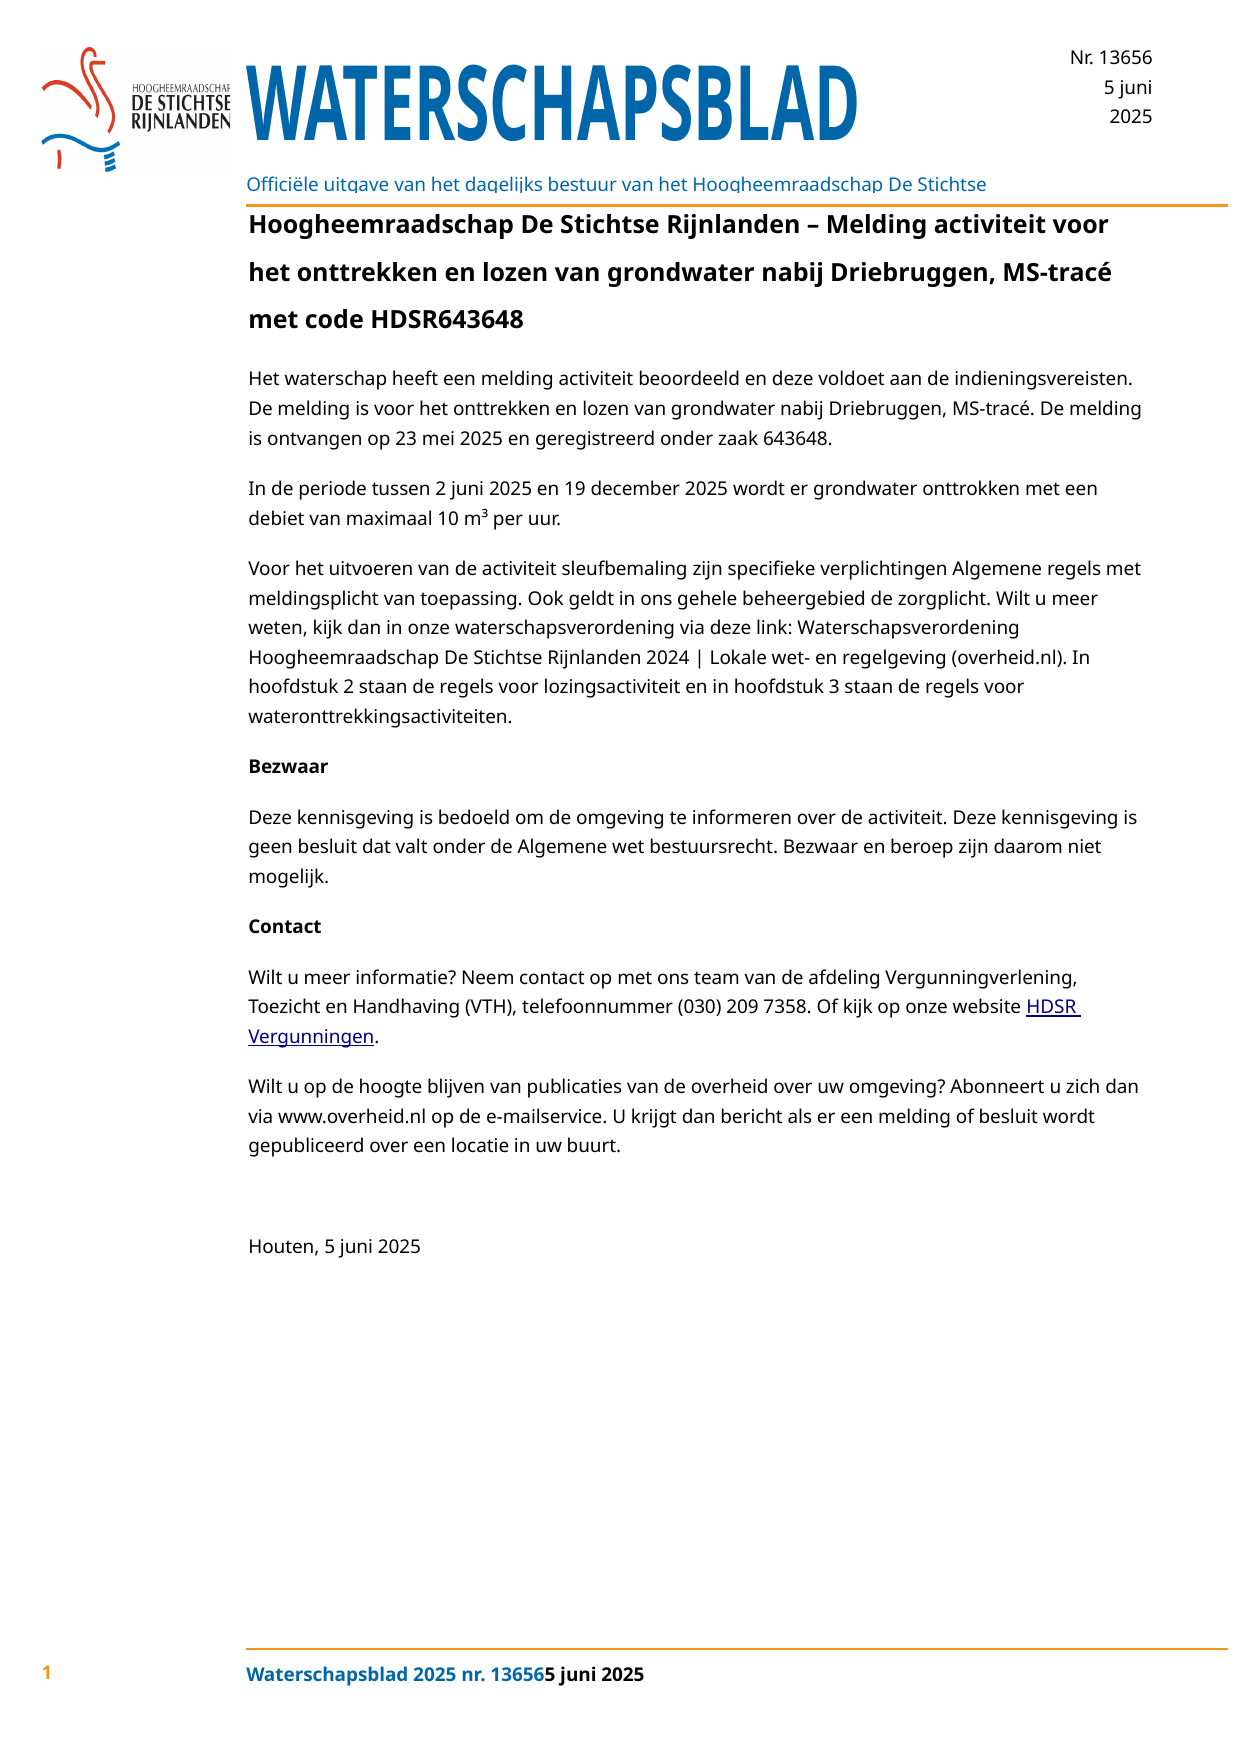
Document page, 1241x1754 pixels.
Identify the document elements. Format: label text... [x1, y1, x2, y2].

text Voor het uitvoeren van de activiteit sleufbemaling zijn specifieke verplichtingen Algemene regels met meldingsplicht van toepassing. Ook geldt in ons gehele beheergebied de zorgplicht. Wilt u meer weten, kijk dan in onze waterschapsverordening via deze link: Waterschapsverordening Hoogheemraadschap De Stichtse Rijnlanden 2024 | Lokale wet- en regelgeving (overheid.nl). In hoofdstuk 2 staan de regels voor lozingsactiviteit en in hoofdstuk 3 staan de regels voor wateronttrekkingsactiviteiten. [248, 555, 1152, 729]
picture [41, 47, 231, 172]
text Houten, 5 juni 2025 [248, 1233, 1152, 1259]
text Contact [248, 913, 1152, 939]
text Wilt u meer informatie? Neem contact op met ons team van de afdeling Vergunningverlening, Toezicht en Handhaving (VTH), telefoonnummer (030) 209 7358. Of kijk op onze website HDSR Vergunningen. [248, 964, 1152, 1049]
text Wilt u op de hoogte blijven van publicaties van de overheid over uw omgeving? Abonneert u zich dan via www.overheid.nl op de e-mailservice. U krijgt dan bericht als er een melding of besluit wordt gepubliceerd over een locatie in uw buurt. [248, 1073, 1152, 1158]
text Deze kennisgeving is bedoeld om de omgeving te informeren over de activiteit. Deze kennisgeving is geen besluit dat valt onder de Algemene wet bestuursrecht. Bezwaar en beroep zijn daarom niet mogelijk. [248, 804, 1152, 889]
text Bezwaar [248, 753, 1152, 779]
text Hoogheemraadschap De Stichtse Rijnlanden – Melding activiteit voor het onttrekken en lozen van grondwater nabij Driebruggen, MS-tracé met code HDSR643648 [248, 207, 1152, 336]
text In de periode tussen 2 juni 2025 en 19 december 2025 wordt er grondwater onttrokken met een debiet van maximaal 10 m³ per uur. [248, 475, 1152, 530]
text Het waterschap heeft een melding activiteit beoordeeld en deze voldoet aan de indieningsvereisten. De melding is voor het onttrekken en lozen van grondwater nabij Driebruggen, MS-tracé. De melding is ontvangen op 23 mei 2025 en geregistreerd onder zaak 643648. [248, 366, 1152, 450]
